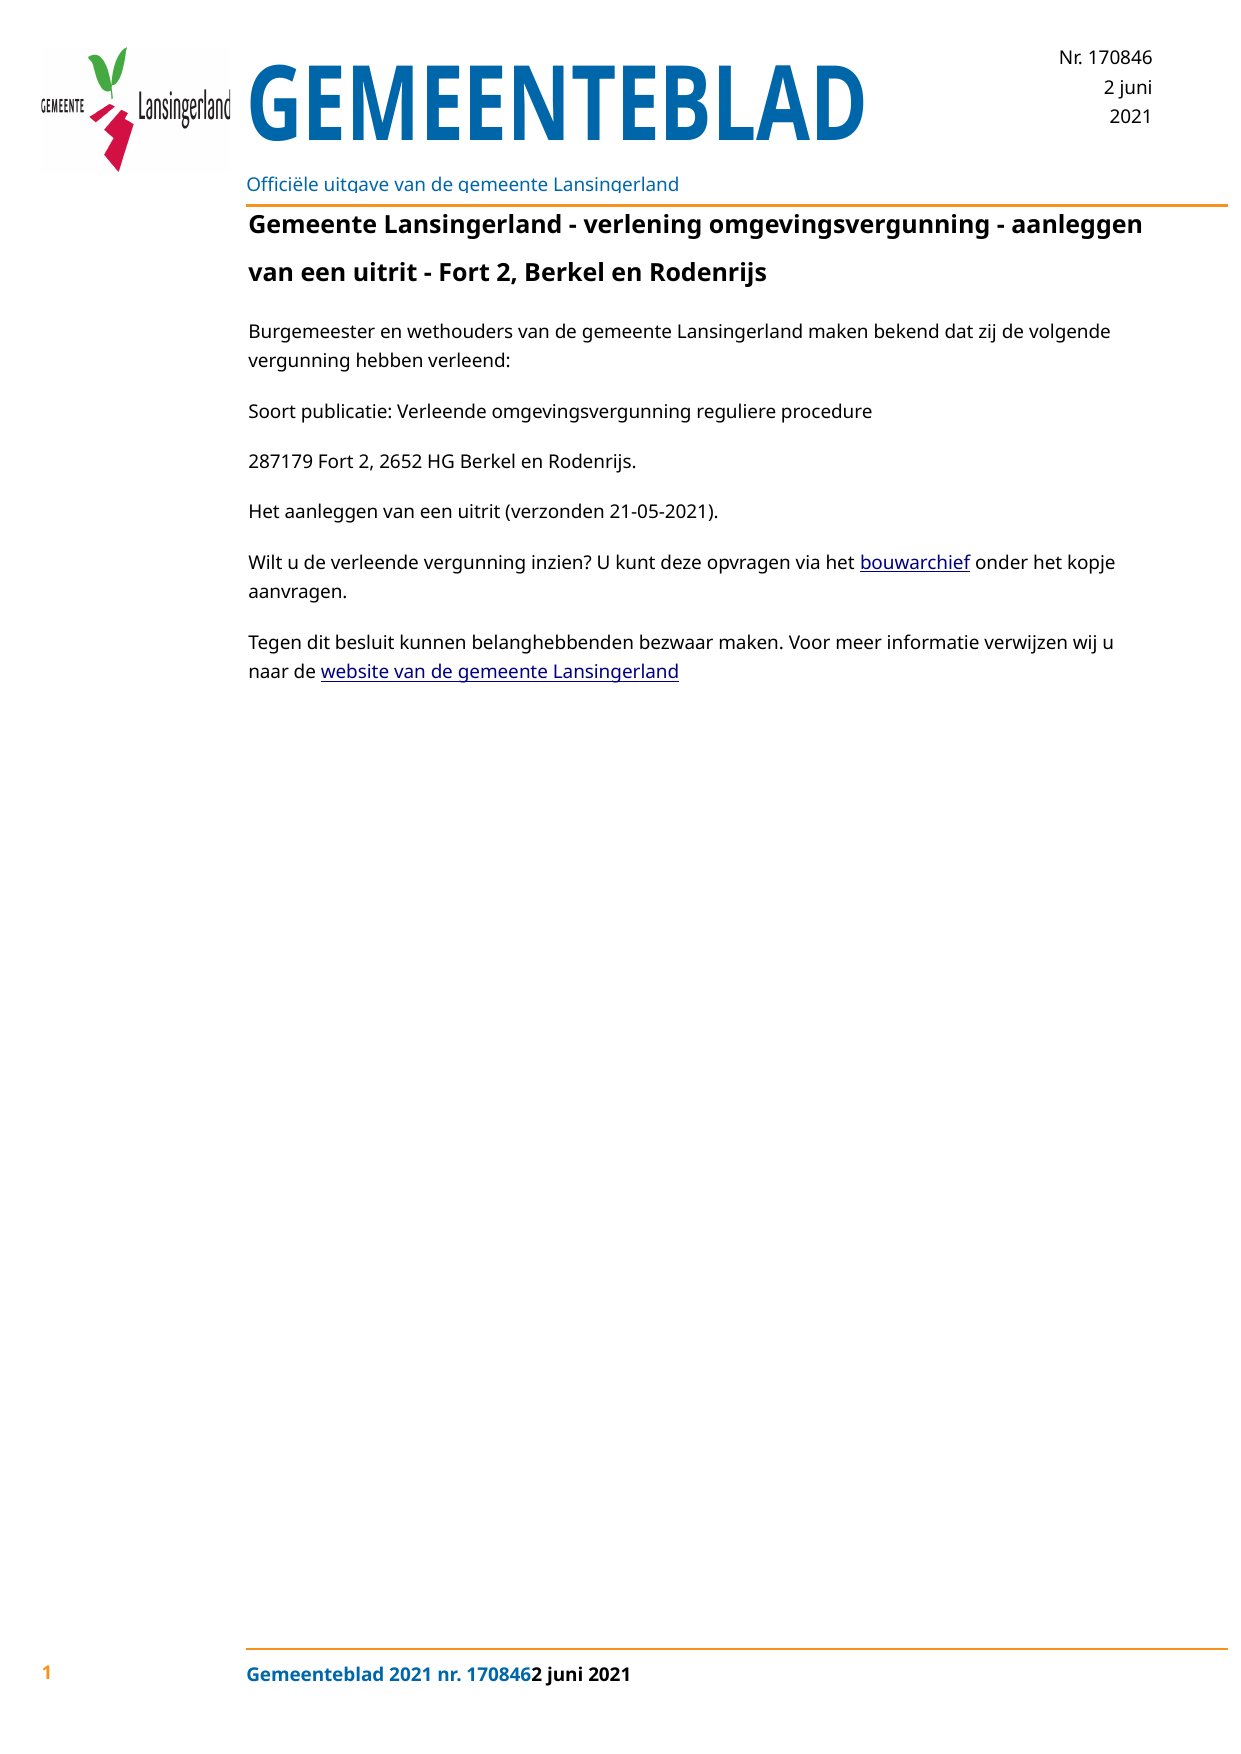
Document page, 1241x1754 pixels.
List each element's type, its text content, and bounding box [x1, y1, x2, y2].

text Het aanleggen van een uitrit (verzonden 21-05-2021). [248, 499, 1152, 524]
text Tegen dit besluit kunnen belanghebbenden bezwaar maken. Voor meer informatie verwijzen wij u naar de website van de gemeente Lansingerland [248, 629, 1152, 684]
text Burgemeester en wethouders van de gemeente Lansingerland maken bekend dat zij de volgende vergunning hebben verleend: [248, 318, 1152, 373]
text Wilt u de verleende vergunning inzien? U kunt deze opvragen via het bouwarchief onder het kopje aanvragen. [248, 549, 1152, 604]
text Gemeente Lansingerland - verlening omgevingsvergunning - aanleggen van een uitrit - Fort 2, Berkel en Rodenrijs [248, 207, 1152, 288]
picture [41, 47, 231, 172]
text Soort publicatie: Verleende omgevingsvergunning reguliere procedure [248, 398, 1152, 424]
text 287179 Fort 2, 2652 HG Berkel en Rodenrijs. [248, 448, 1152, 474]
